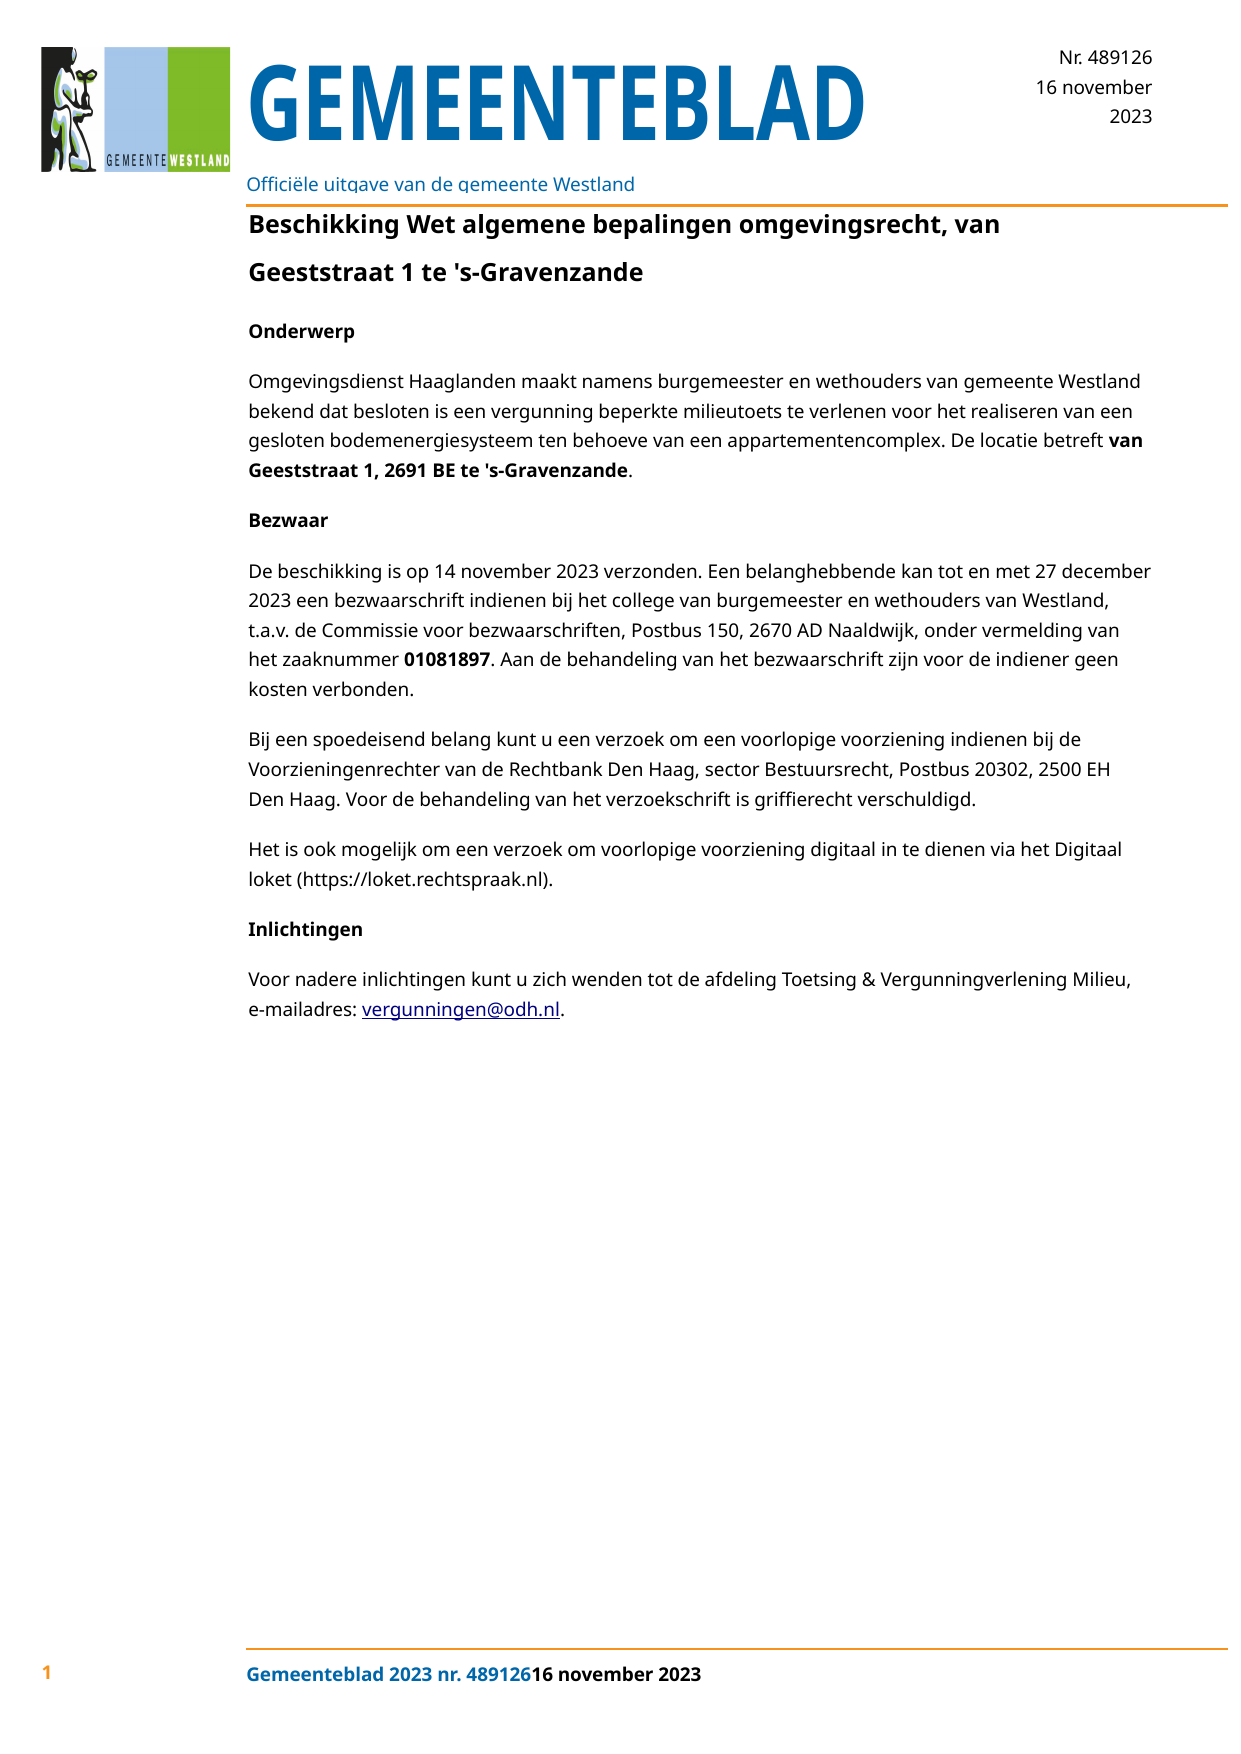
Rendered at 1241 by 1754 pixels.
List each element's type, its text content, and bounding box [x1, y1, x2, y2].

text Omgevingsdienst Haaglanden maakt namens burgemeester en wethouders van gemeente Westland bekend dat besloten is een vergunning beperkte milieutoets te verlenen voor het realiseren van een gesloten bodemenergiesysteem ten behoeve van een appartementencomplex. De locatie betreft van Geeststraat 1, 2691 BE te 's-Gravenzande. [248, 368, 1152, 483]
text Inlichtingen [248, 916, 1152, 942]
text Beschikking Wet algemene bepalingen omgevingsrecht, van Geeststraat 1 te 's-Gravenzande [248, 207, 1152, 288]
text De beschikking is op 14 november 2023 verzonden. Een belanghebbende kan tot en met 27 december 2023 een bezwaarschrift indienen bij het college van burgemeester en wethouders van Westland, t.a.v. de Commissie voor bezwaarschriften, Postbus 150, 2670 AD Naaldwijk, onder vermelding van het zaaknummer 01081897. Aan de behandeling van het bezwaarschrift zijn voor de indiener geen kosten verbonden. [248, 558, 1152, 702]
picture [41, 47, 231, 172]
text Onderwerp [248, 318, 1152, 344]
text Bij een spoedeisend belang kunt u een verzoek om een voorlopige voorziening indienen bij de Voorzieningenrechter van de Rechtbank Den Haag, sector Bestuursrecht, Postbus 20302, 2500 EH Den Haag. Voor de behandeling van het verzoekschrift is griffierecht verschuldigd. [248, 727, 1152, 812]
text Bezwaar [248, 507, 1152, 533]
text Voor nadere inlichtingen kunt u zich wenden tot de afdeling Toetsing & Vergunningverlening Milieu, e-mailadres: vergunningen@odh.nl. [248, 967, 1152, 1022]
text Het is ook mogelijk om een verzoek om voorlopige voorziening digitaal in te dienen via het Digitaal loket (https://loket.rechtspraak.nl). [248, 836, 1152, 892]
